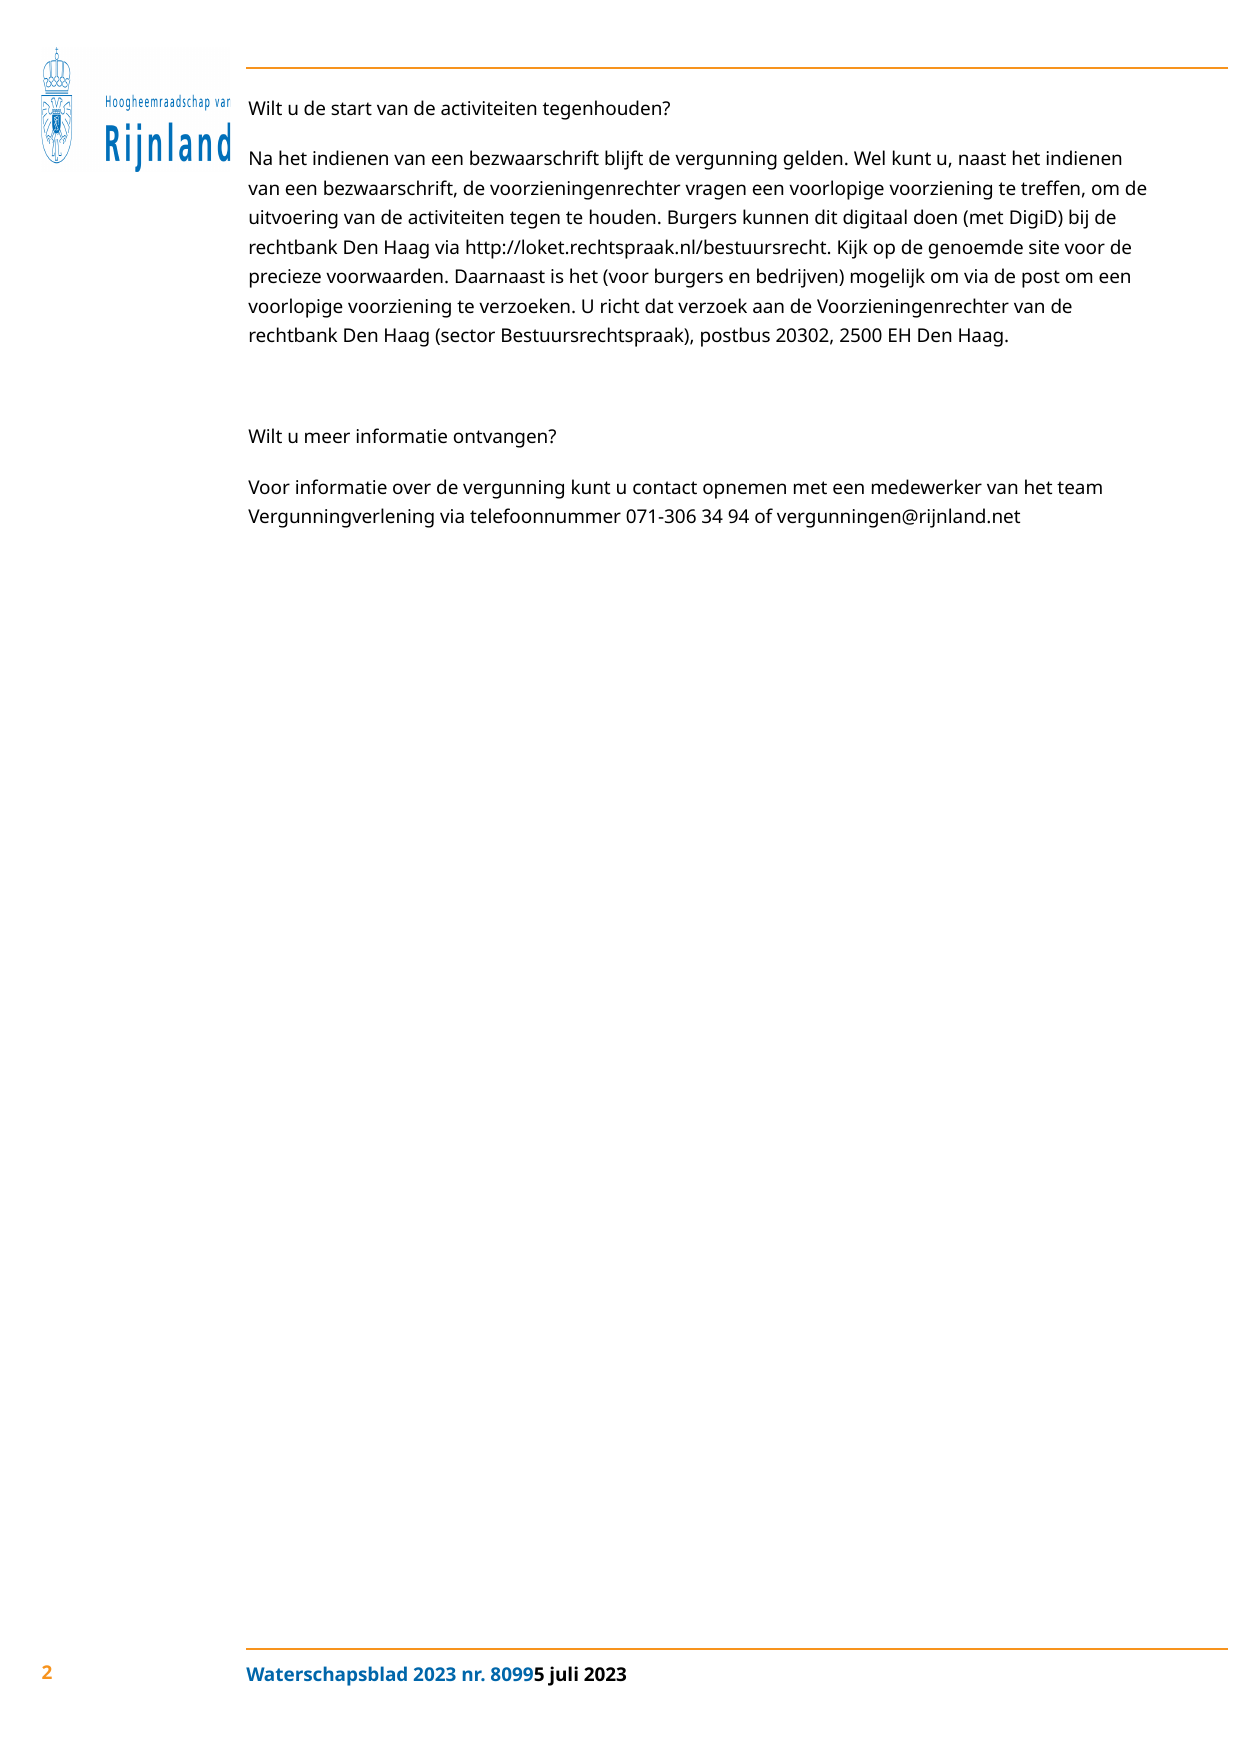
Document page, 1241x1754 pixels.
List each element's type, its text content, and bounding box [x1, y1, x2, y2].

text Wilt u meer informatie ontvangen? [248, 423, 1152, 449]
text Voor informatie over de vergunning kunt u contact opnemen met een medewerker van het team Vergunningverlening via telefoonnummer 071-306 34 94 of vergunningen@rijnland.net [248, 474, 1152, 529]
picture [41, 47, 231, 172]
text Na het indienen van een bezwaarschrift blijft de vergunning gelden. Wel kunt u, naast het indienen van een bezwaarschrift, de voorzieningenrechter vragen een voorlopige voorziening te treffen, om de uitvoering van de activiteiten tegen te houden. Burgers kunnen dit digitaal doen (met DigiD) bij de rechtbank Den Haag via http://loket.rechtspraak.nl/bestuursrecht. Kijk op de genoemde site voor de precieze voorwaarden. Daarnaast is het (voor burgers en bedrijven) mogelijk om via de post om een voorlopige voorziening te verzoeken. U richt dat verzoek aan de Voorzieningenrechter van de rechtbank Den Haag (sector Bestuursrechtspraak), postbus 20302, 2500 EH Den Haag. [248, 145, 1152, 348]
text Wilt u de start van de activiteiten tegenhouden? [248, 95, 1152, 121]
